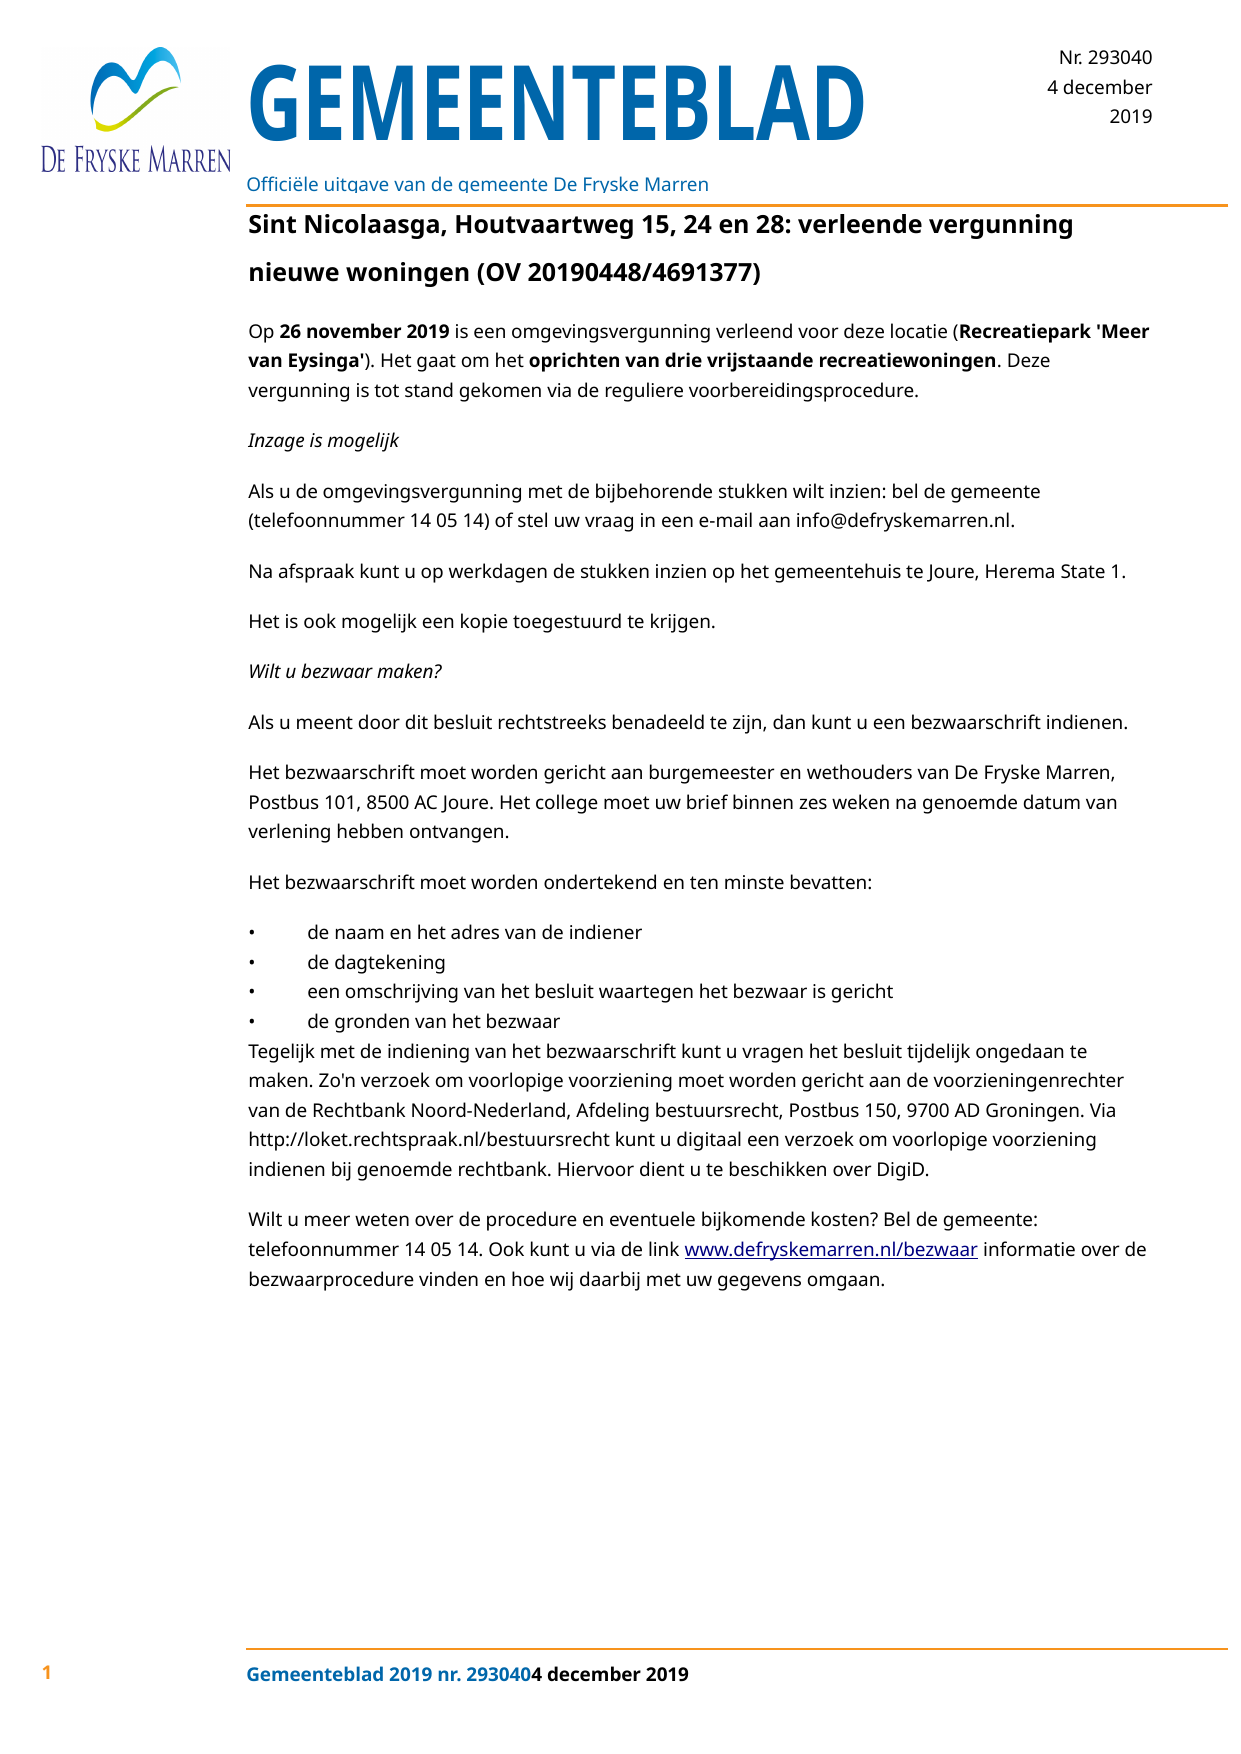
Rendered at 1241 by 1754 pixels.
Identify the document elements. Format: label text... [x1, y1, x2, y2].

text Het bezwaarschrift moet worden gericht aan burgemeester en wethouders van De Fryske Marren, Postbus 101, 8500 AC Joure. Het college moet uw brief binnen zes weken na genoemde datum van verlening hebben ontvangen. [248, 759, 1152, 844]
text Na afspraak kunt u op werkdagen de stukken inzien op het gemeentehuis te Joure, Herema State 1. [248, 558, 1152, 584]
text Wilt u bezwaar maken? [248, 659, 1152, 684]
text Inzage is mogelijk [248, 427, 1152, 453]
list de gronden van het bezwaar [248, 1008, 1152, 1034]
text Als u de omgevingsvergunning met de bijbehorende stukken wilt inzien: bel de gemeente (telefoonnummer 14 05 14) of stel uw vraag in een e-mail aan info@defryskemarren.nl. [248, 478, 1152, 533]
text Tegelijk met de indiening van het bezwaarschrift kunt u vragen het besluit tijdelijk ongedaan te maken. Zo'n verzoek om voorlopige voorziening moet worden gericht aan de voorzieningenrechter van de Rechtbank Noord-Nederland, Afdeling bestuursrecht, Postbus 150, 9700 AD Groningen. Via http://loket.rechtspraak.nl/bestuursrecht kunt u digitaal een verzoek om voorlopige voorziening indienen bij genoemde rechtbank. Hiervoor dient u te beschikken over DigiD. [248, 1038, 1152, 1182]
text Sint Nicolaasga, Houtvaartweg 15, 24 en 28: verleende vergunning nieuwe woningen (OV 20190448/4691377) [248, 207, 1152, 288]
list de naam en het adres van de indiener [248, 919, 1152, 945]
text Als u meent door dit besluit rechtstreeks benadeeld te zijn, dan kunt u een bezwaarschrift indienen. [248, 709, 1152, 735]
text Wilt u meer weten over de procedure en eventuele bijkomende kosten? Bel de gemeente: telefoonnummer 14 05 14. Ook kunt u via de link www.defryskemarren.nl/bezwaar informatie over de bezwaarprocedure vinden en hoe wij daarbij met uw gegevens omgaan. [248, 1207, 1152, 1292]
text Op 26 november 2019 is een omgevingsvergunning verleend voor deze locatie (Recreatiepark 'Meer van Eysinga'). Het gaat om het oprichten van drie vrijstaande recreatiewoningen. Deze vergunning is tot stand gekomen via de reguliere voorbereidingsprocedure. [248, 318, 1152, 403]
picture [41, 47, 231, 172]
text Het bezwaarschrift moet worden ondertekend en ten minste bevatten: [248, 869, 1152, 895]
list een omschrijving van het besluit waartegen het bezwaar is gericht [248, 979, 1152, 1004]
list de dagtekening [248, 949, 1152, 975]
text Het is ook mogelijk een kopie toegestuurd te krijgen. [248, 608, 1152, 634]
